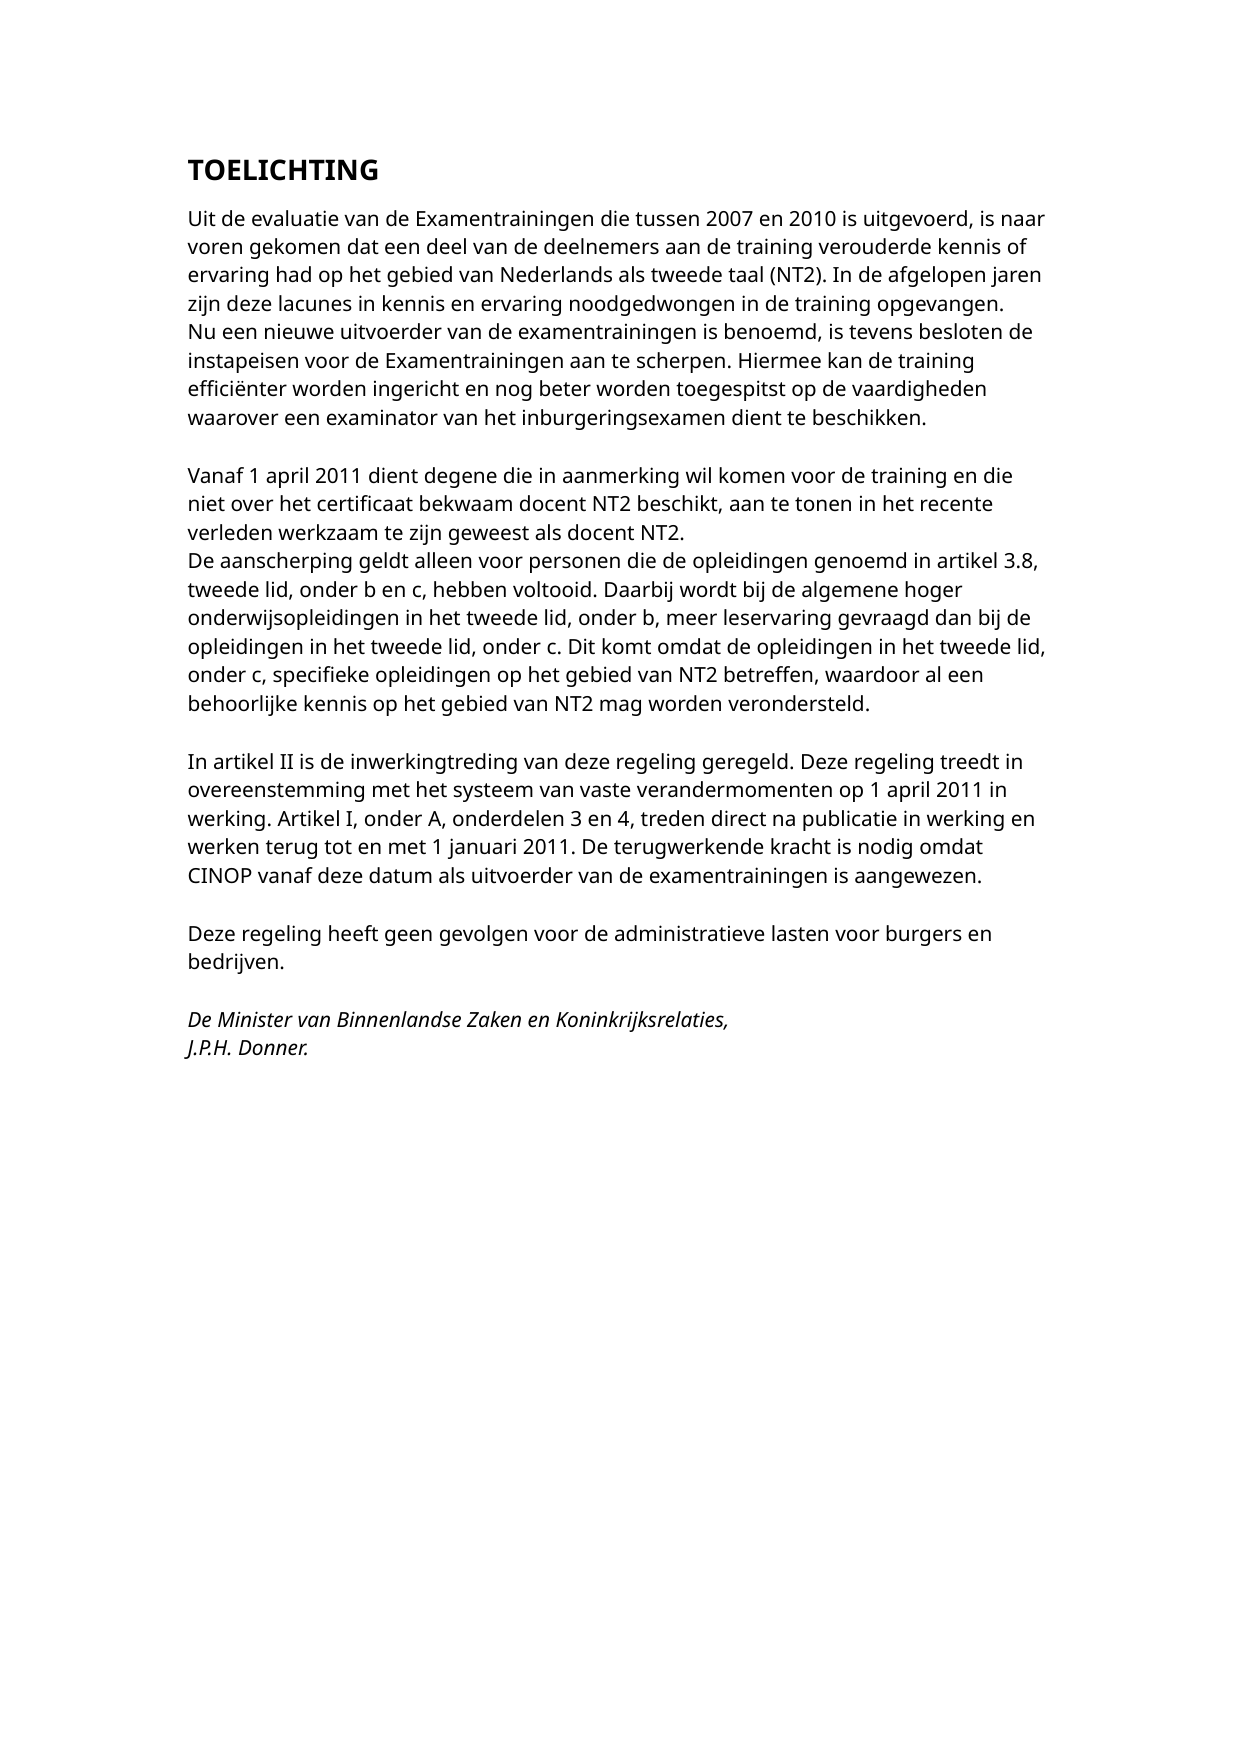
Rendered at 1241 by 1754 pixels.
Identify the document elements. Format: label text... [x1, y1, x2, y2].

text J.P.H. Donner. [187, 1033, 1053, 1062]
text Nu een nieuwe uitvoerder van de examentrainingen is benoemd, is tevens besloten de instapeisen voor de Examentrainingen aan te scherpen. Hiermee kan de training efficiënter worden ingericht en nog beter worden toegespitst op de vaardigheden waarover een examinator van het inburgeringsexamen dient te beschikken. [187, 317, 1053, 431]
text Uit de evaluatie van de Examentrainingen die tussen 2007 en 2010 is uitgevoerd, is naar voren gekomen dat een deel van de deelnemers aan de training verouderde kennis of ervaring had op het gebied van Nederlands als tweede taal (NT2). In de afgelopen jaren zijn deze lacunes in kennis en ervaring noodgedwongen in de training opgevangen. [187, 204, 1053, 317]
text De aanscherping geldt alleen voor personen die de opleidingen genoemd in artikel 3.8, tweede lid, onder b en c, hebben voltooid. Daarbij wordt bij de algemene hoger onderwijsopleidingen in het tweede lid, onder b, meer leservaring gevraagd dan bij de opleidingen in het tweede lid, onder c. Dit komt omdat de opleidingen in het tweede lid, onder c, specifieke opleidingen op het gebied van NT2 betreffen, waardoor al een behoorlijke kennis op het gebied van NT2 mag worden verondersteld. [187, 546, 1053, 717]
subtitle TOELICHTING [187, 150, 1053, 189]
text Deze regeling heeft geen gevolgen voor de administratieve lasten voor burgers en bedrijven. [187, 919, 1053, 976]
text De Minister van Binnenlandse Zaken en Koninkrijksrelaties, [187, 1005, 1053, 1033]
text Vanaf 1 april 2011 dient degene die in aanmerking wil komen voor de training en die niet over het certificaat bekwaam docent NT2 beschikt, aan te tonen in het recente verleden werkzaam te zijn geweest als docent NT2. [187, 461, 1053, 546]
text In artikel II is de inwerkingtreding van deze regeling geregeld. Deze regeling treedt in overeenstemming met het systeem van vaste verandermomenten op 1 april 2011 in werking. Artikel I, onder A, onderdelen 3 en 4, treden direct na publicatie in werking en werken terug tot en met 1 januari 2011. De terugwerkende kracht is nodig omdat CINOP vanaf deze datum als uitvoerder van de examentrainingen is aangewezen. [187, 747, 1053, 889]
